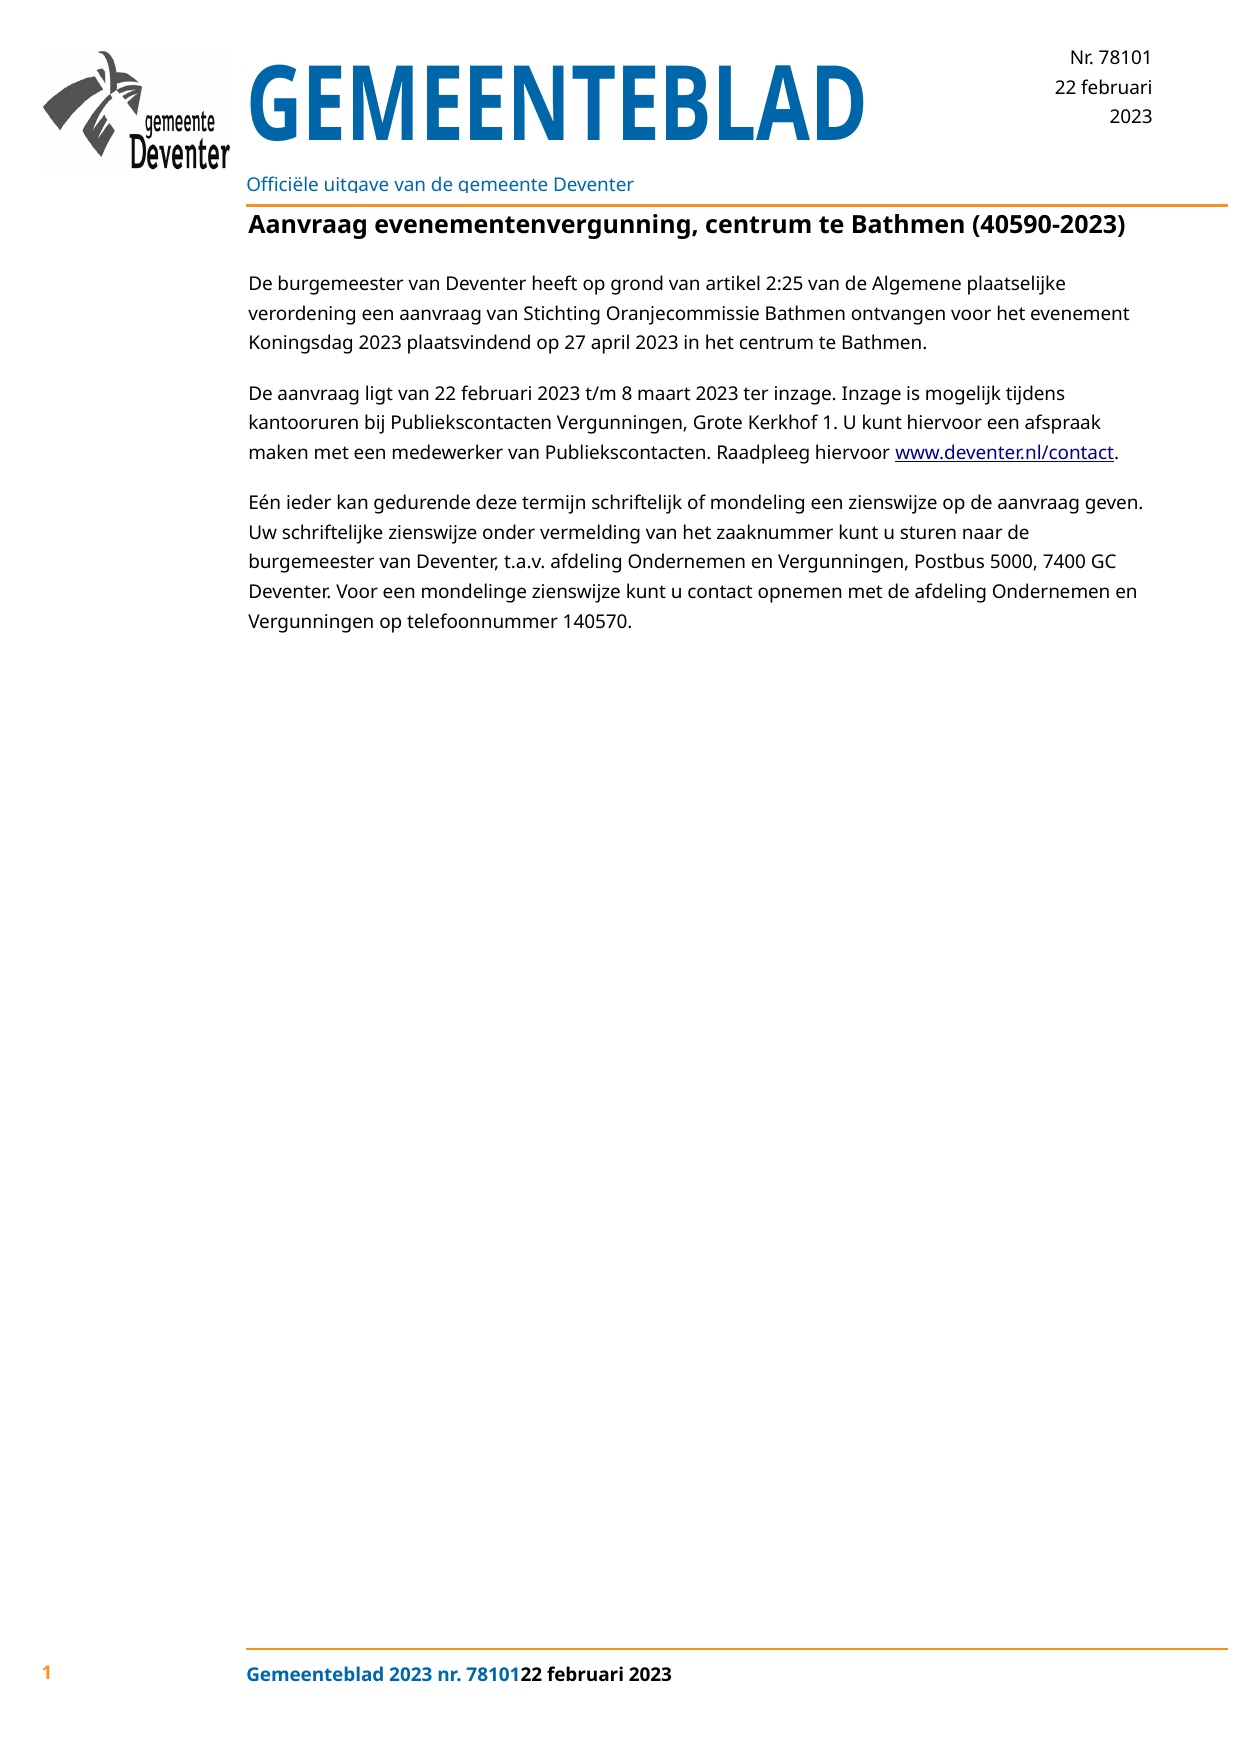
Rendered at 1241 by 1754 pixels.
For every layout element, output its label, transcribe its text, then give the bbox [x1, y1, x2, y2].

text De aanvraag ligt van 22 februari 2023 t/m 8 maart 2023 ter inzage. Inzage is mogelijk tijdens kantooruren bij Publiekscontacten Vergunningen, Grote Kerkhof 1. U kunt hiervoor een afspraak maken met een medewerker van Publiekscontacten. Raadpleeg hiervoor www.deventer.nl/contact. [248, 380, 1152, 465]
text De burgemeester van Deventer heeft op grond van artikel 2:25 van de Algemene plaatselijke verordening een aanvraag van Stichting Oranjecommissie Bathmen ontvangen voor het evenement Koningsdag 2023 plaatsvindend op 27 april 2023 in het centrum te Bathmen. [248, 270, 1152, 355]
text Eén ieder kan gedurende deze termijn schriftelijk of mondeling een zienswijze op de aanvraag geven. Uw schriftelijke zienswijze onder vermelding van het zaaknummer kunt u sturen naar de burgemeester van Deventer, t.a.v. afdeling Ondernemen en Vergunningen, Postbus 5000, 7400 GC Deventer. Voor een mondelinge zienswijze kunt u contact opnemen met de afdeling Ondernemen en Vergunningen op telefoonnummer 140570. [248, 489, 1152, 633]
text Aanvraag evenementenvergunning, centrum te Bathmen (40590-2023) [248, 207, 1152, 241]
picture [41, 47, 231, 172]
